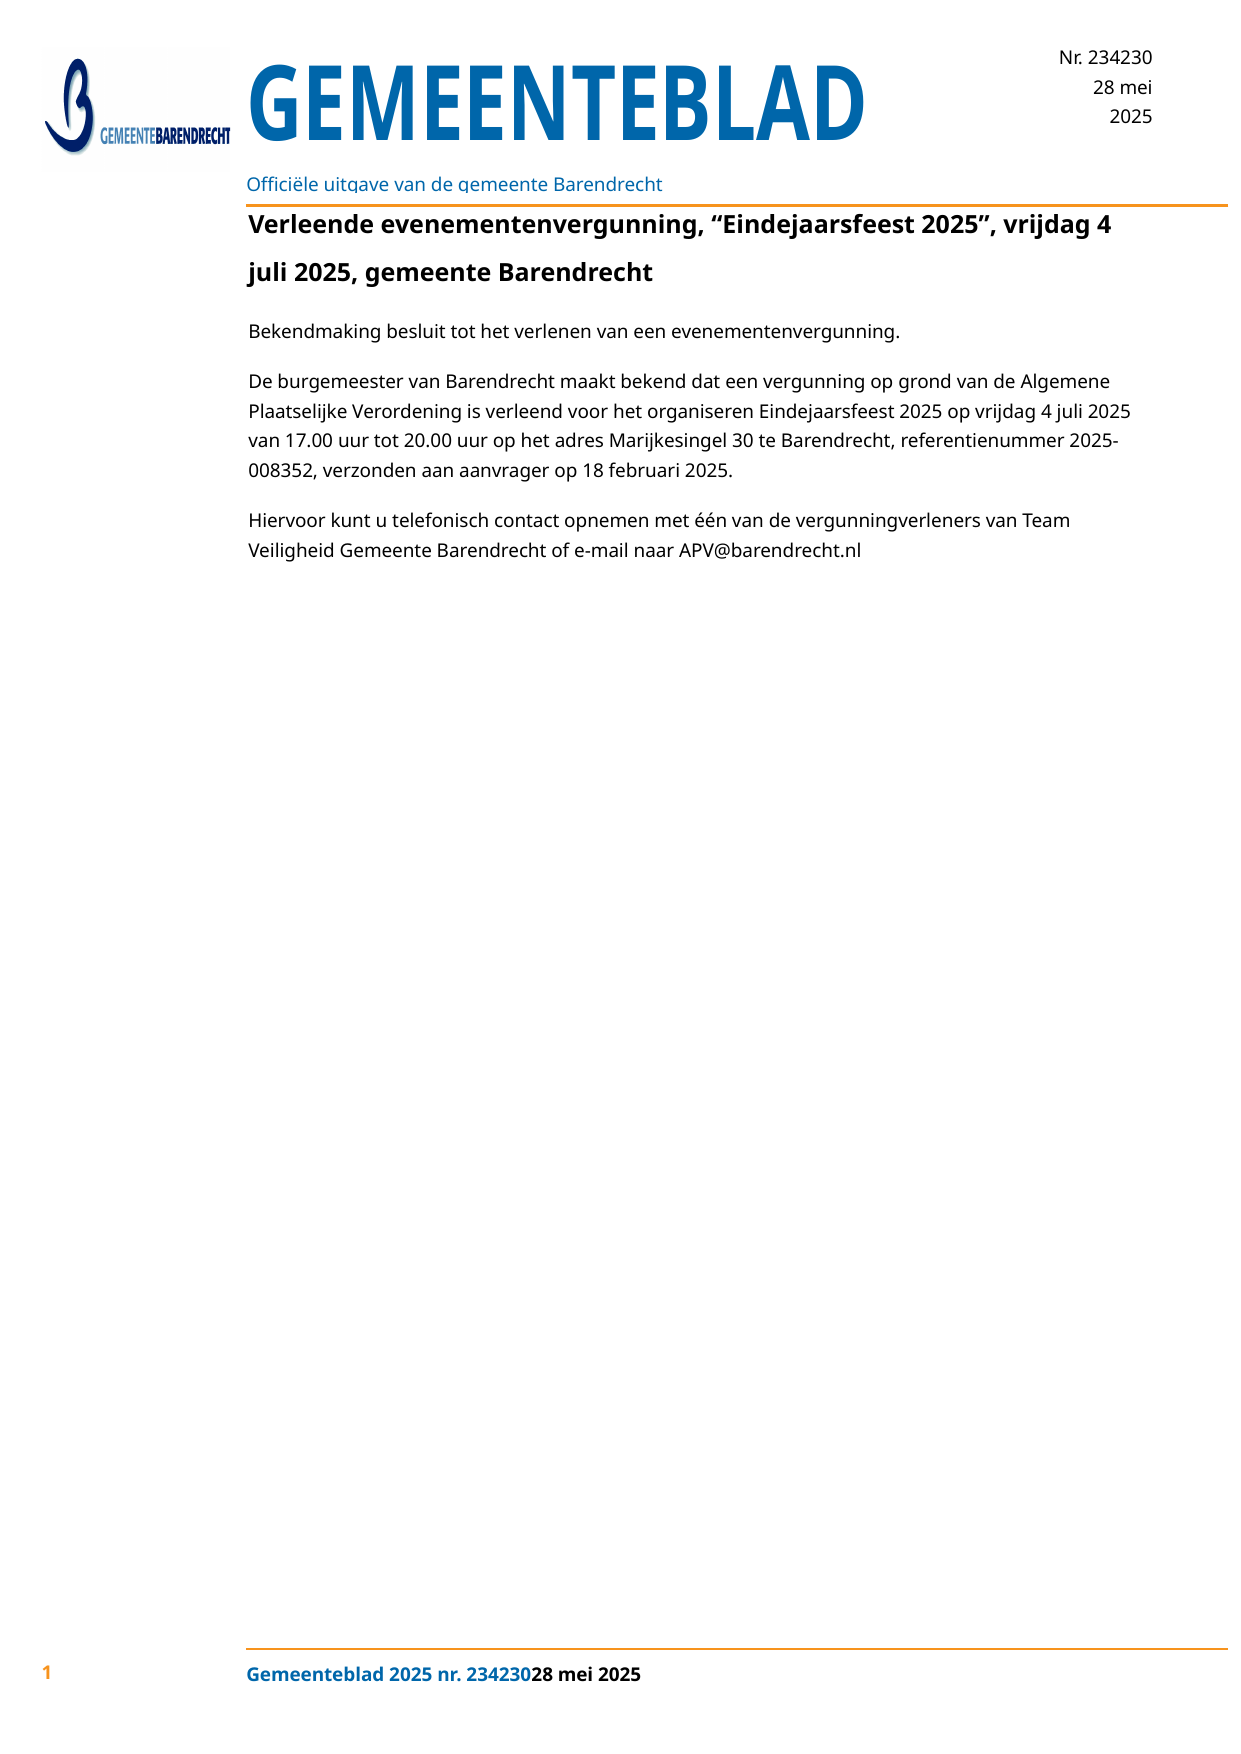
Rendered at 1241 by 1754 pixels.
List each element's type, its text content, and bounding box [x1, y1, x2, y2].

text De burgemeester van Barendrecht maakt bekend dat een vergunning op grond van de Algemene Plaatselijke Verordening is verleend voor het organiseren Eindejaarsfeest 2025 op vrijdag 4 juli 2025 van 17.00 uur tot 20.00 uur op het adres Marijkesingel 30 te Barendrecht, referentienummer 2025-008352, verzonden aan aanvrager op 18 februari 2025. [248, 368, 1152, 483]
text Bekendmaking besluit tot het verlenen van een evenementenvergunning. [248, 318, 1152, 344]
text Verleende evenementenvergunning, “Eindejaarsfeest 2025”, vrijdag 4 juli 2025, gemeente Barendrecht [248, 207, 1152, 288]
picture [41, 47, 231, 172]
text Hiervoor kunt u telefonisch contact opnemen met één van de vergunningverleners van Team Veiligheid Gemeente Barendrecht of e-mail naar APV@barendrecht.nl [248, 507, 1152, 563]
